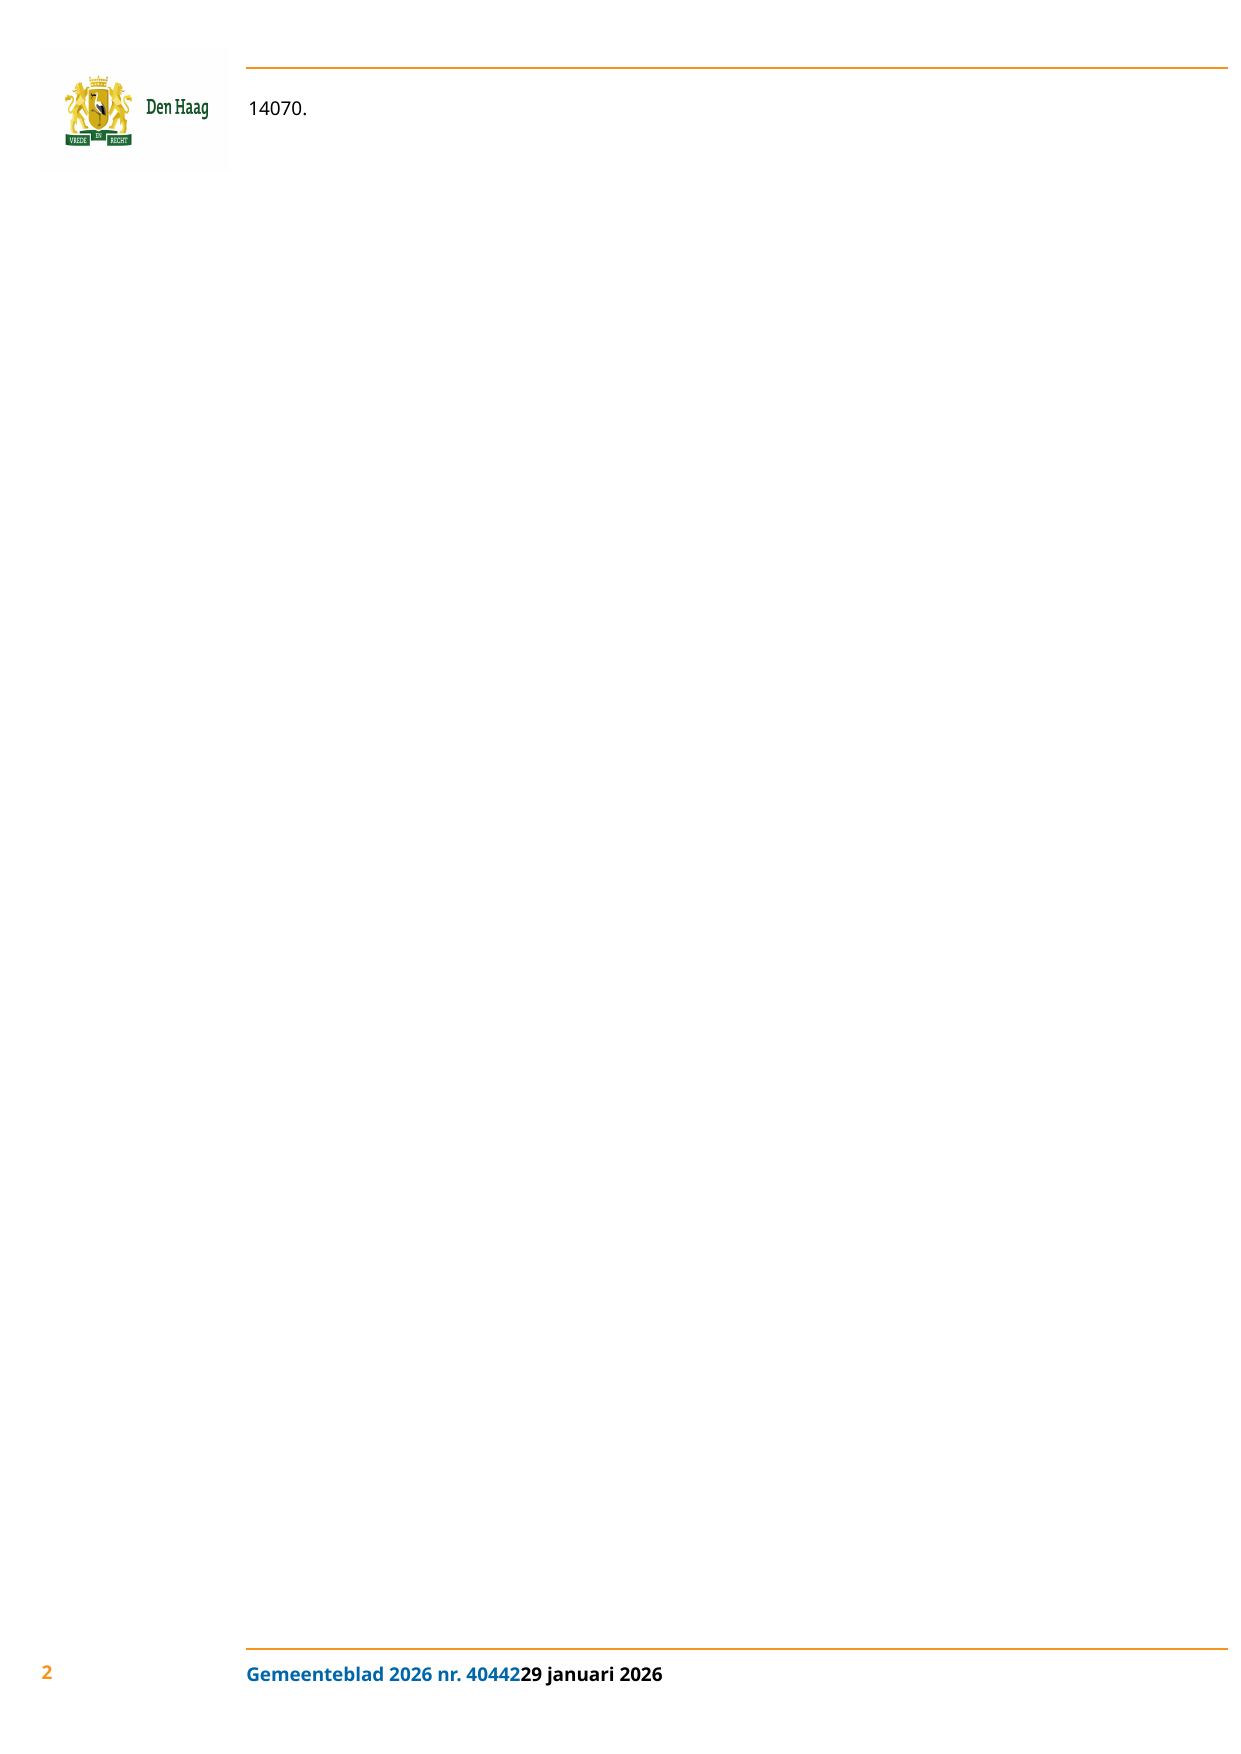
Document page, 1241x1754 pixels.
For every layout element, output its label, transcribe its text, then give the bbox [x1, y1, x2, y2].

picture [41, 47, 231, 172]
text 14070. [248, 95, 1152, 121]
